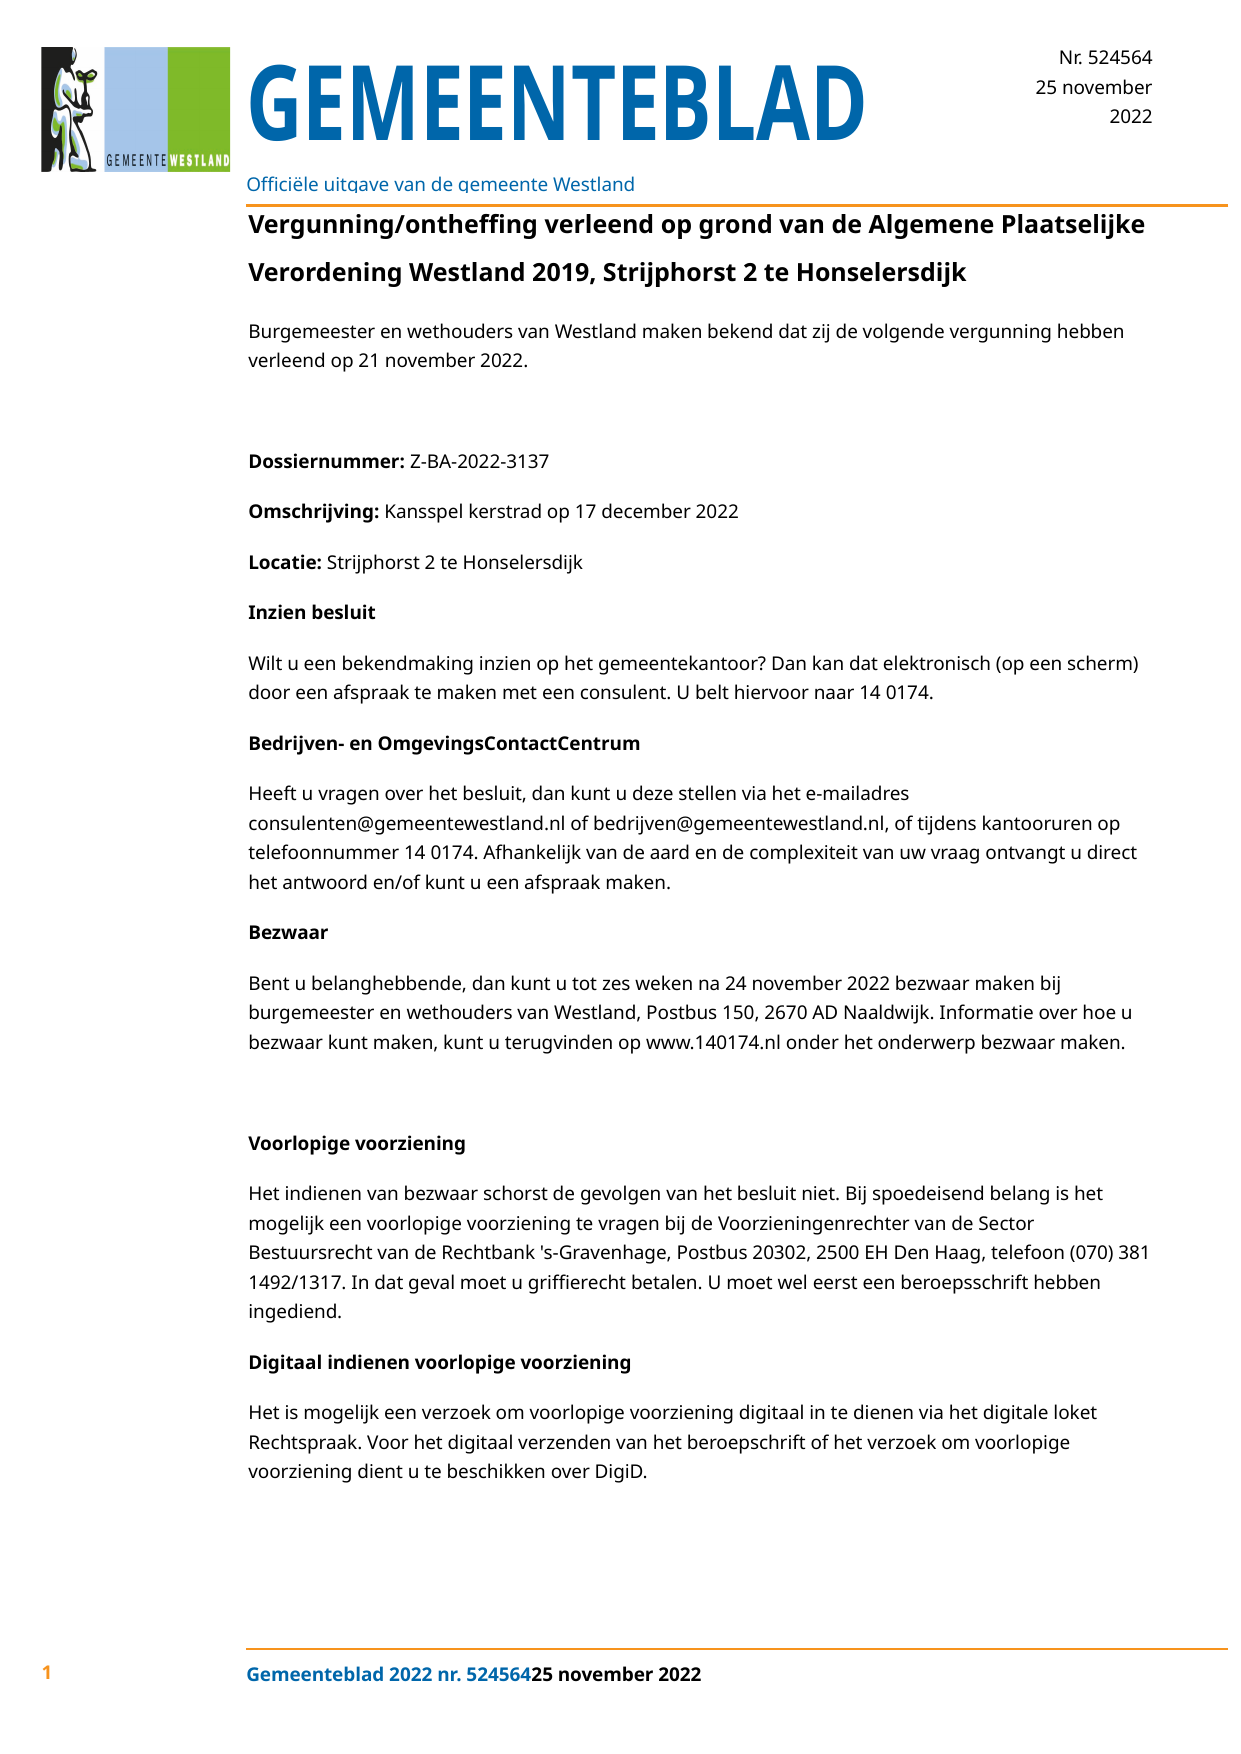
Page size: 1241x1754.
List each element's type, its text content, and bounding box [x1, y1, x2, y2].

text Inzien besluit [248, 599, 1152, 625]
text Heeft u vragen over het besluit, dan kunt u deze stellen via het e-mailadres consulenten@gemeentewestland.nl of bedrijven@gemeentewestland.nl, of tijdens kantooruren op telefoonnummer 14 0174. Afhankelijk van de aard en de complexiteit van uw vraag ontvangt u direct het antwoord en/of kunt u een afspraak maken. [248, 780, 1152, 895]
text Vergunning/ontheffing verleend op grond van de Algemene Plaatselijke Verordening Westland 2019, Strijphorst 2 te Honselersdijk [248, 207, 1152, 288]
text Bedrijven- en OmgevingsContactCentrum [248, 730, 1152, 756]
text Bezwaar [248, 919, 1152, 945]
text Wilt u een bekendmaking inzien op het gemeentekantoor? Dan kan dat elektronisch (op een scherm) door een afspraak te maken met een consulent. U belt hiervoor naar 14 0174. [248, 650, 1152, 705]
text Het is mogelijk een verzoek om voorlopige voorziening digitaal in te dienen via het digitale loket Rechtspraak. Voor het digitaal verzenden van het beroepschrift of het verzoek om voorlopige voorziening dient u te beschikken over DigiD. [248, 1399, 1152, 1484]
text Locatie: Strijphorst 2 te Honselersdijk [248, 549, 1152, 575]
text Omschrijving: Kansspel kerstrad op 17 december 2022 [248, 499, 1152, 524]
text Bent u belanghebbende, dan kunt u tot zes weken na 24 november 2022 bezwaar maken bij burgemeester en wethouders van Westland, Postbus 150, 2670 AD Naaldwijk. Informatie over hoe u bezwaar kunt maken, kunt u terugvinden op www.140174.nl onder het onderwerp bezwaar maken. [248, 970, 1152, 1055]
picture [41, 47, 231, 172]
text Digitaal indienen voorlopige voorziening [248, 1349, 1152, 1375]
text Dossiernummer: Z-BA-2022-3137 [248, 448, 1152, 474]
text Burgemeester en wethouders van Westland maken bekend dat zij de volgende vergunning hebben verleend op 21 november 2022. [248, 318, 1152, 373]
text Het indienen van bezwaar schorst de gevolgen van het besluit niet. Bij spoedeisend belang is het mogelijk een voorlopige voorziening te vragen bij de Voorzieningenrechter van de Sector Bestuursrecht van de Rechtbank 's-Gravenhage, Postbus 20302, 2500 EH Den Haag, telefoon (070) 381 1492/1317. In dat geval moet u griffierecht betalen. U moet wel eerst een beroepsschrift hebben ingediend. [248, 1180, 1152, 1324]
text Voorlopige voorziening [248, 1130, 1152, 1156]
